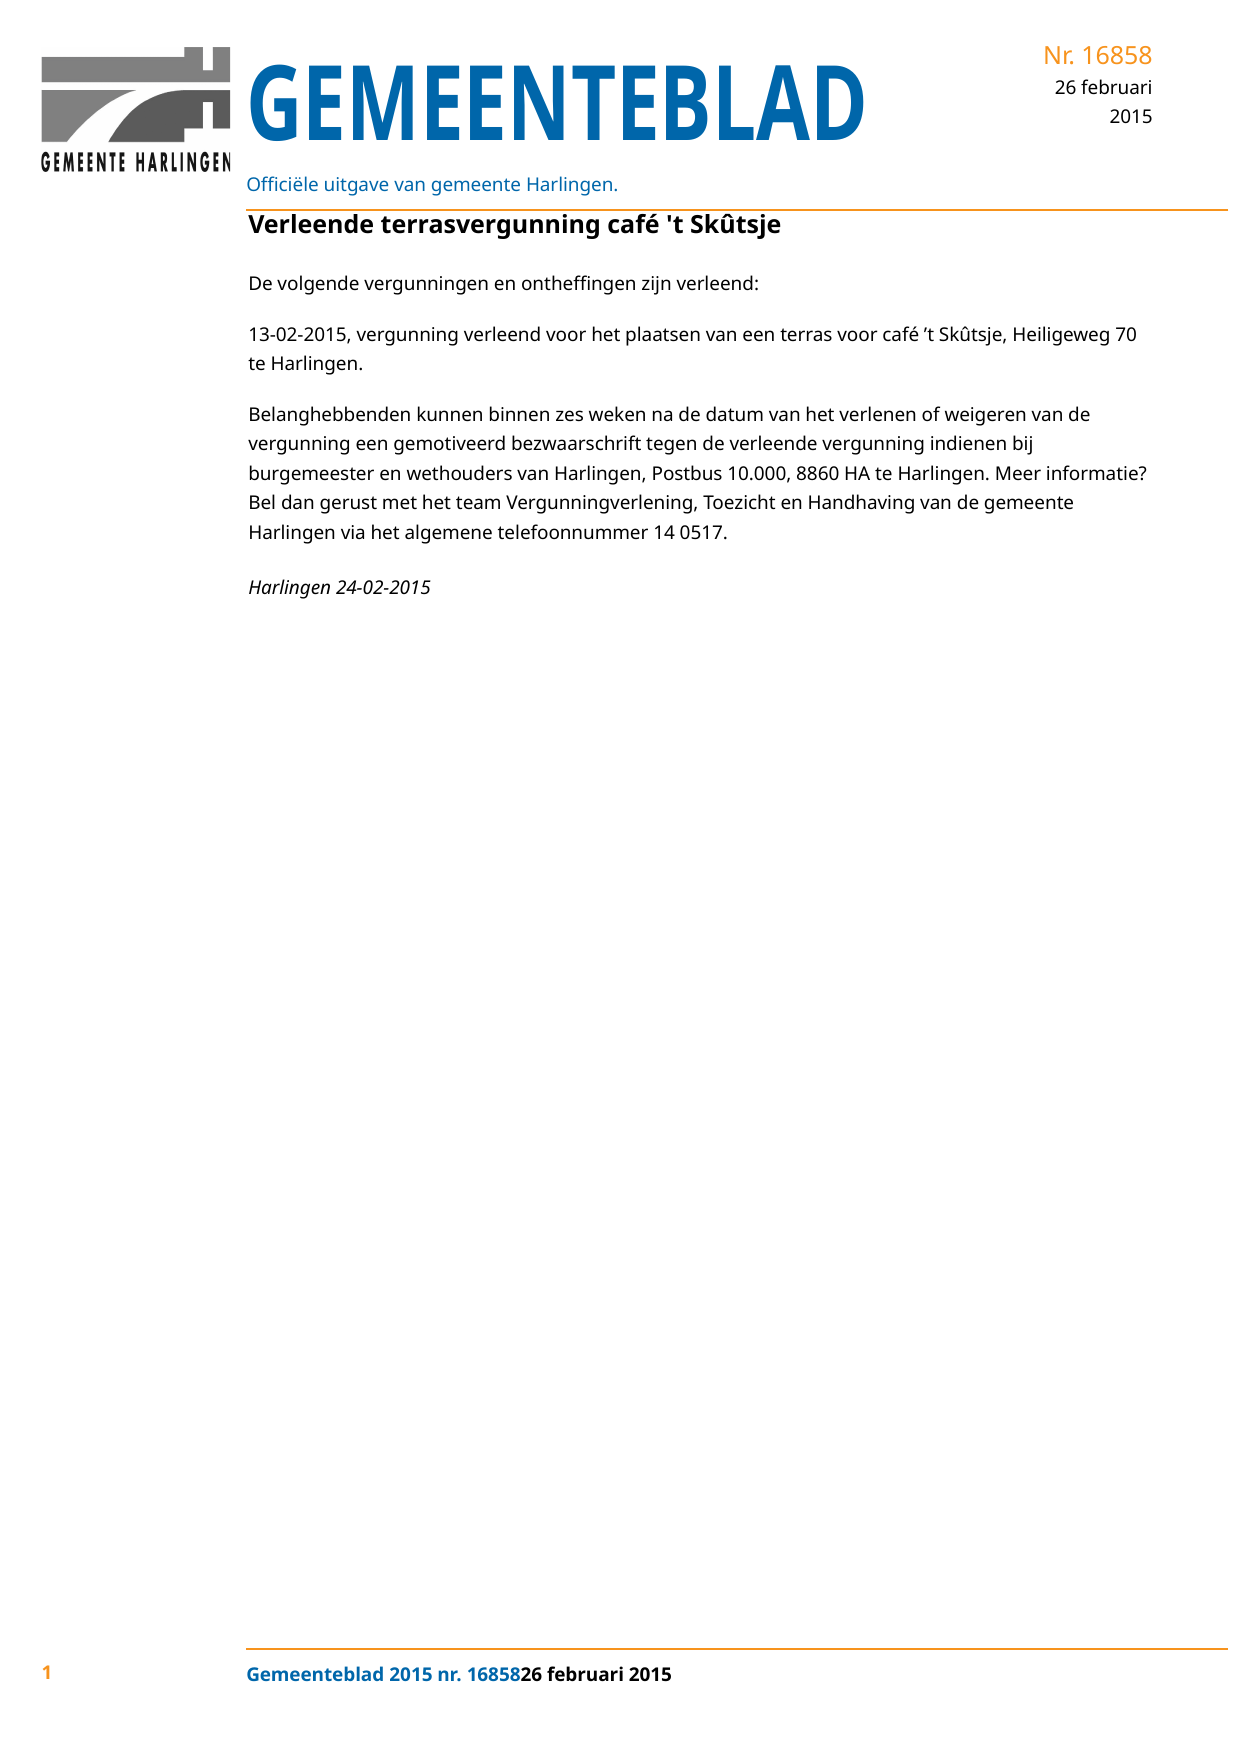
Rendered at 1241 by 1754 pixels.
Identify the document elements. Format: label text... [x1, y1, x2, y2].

text Harlingen 24-02-2015 [248, 574, 1152, 600]
text Verleende terrasvergunning café 't Skûtsje [248, 211, 1152, 241]
text De volgende vergunningen en ontheffingen zijn verleend: [248, 270, 1152, 296]
picture [41, 47, 231, 172]
text 13-02-2015, vergunning verleend voor het plaatsen van een terras voor café ’t Skûtsje, Heiligeweg 70 te Harlingen. [248, 321, 1152, 376]
text Belanghebbenden kunnen binnen zes weken na de datum van het verlenen of weigeren van de vergunning een gemotiveerd bezwaarschrift tegen de verleende vergunning indienen bij burgemeester en wethouders van Harlingen, Postbus 10.000, 8860 HA te Harlingen. Meer informatie? Bel dan gerust met het team Vergunningverlening, Toezicht en Handhaving van de gemeente Harlingen via het algemene telefoonnummer 14 0517. [248, 401, 1152, 545]
